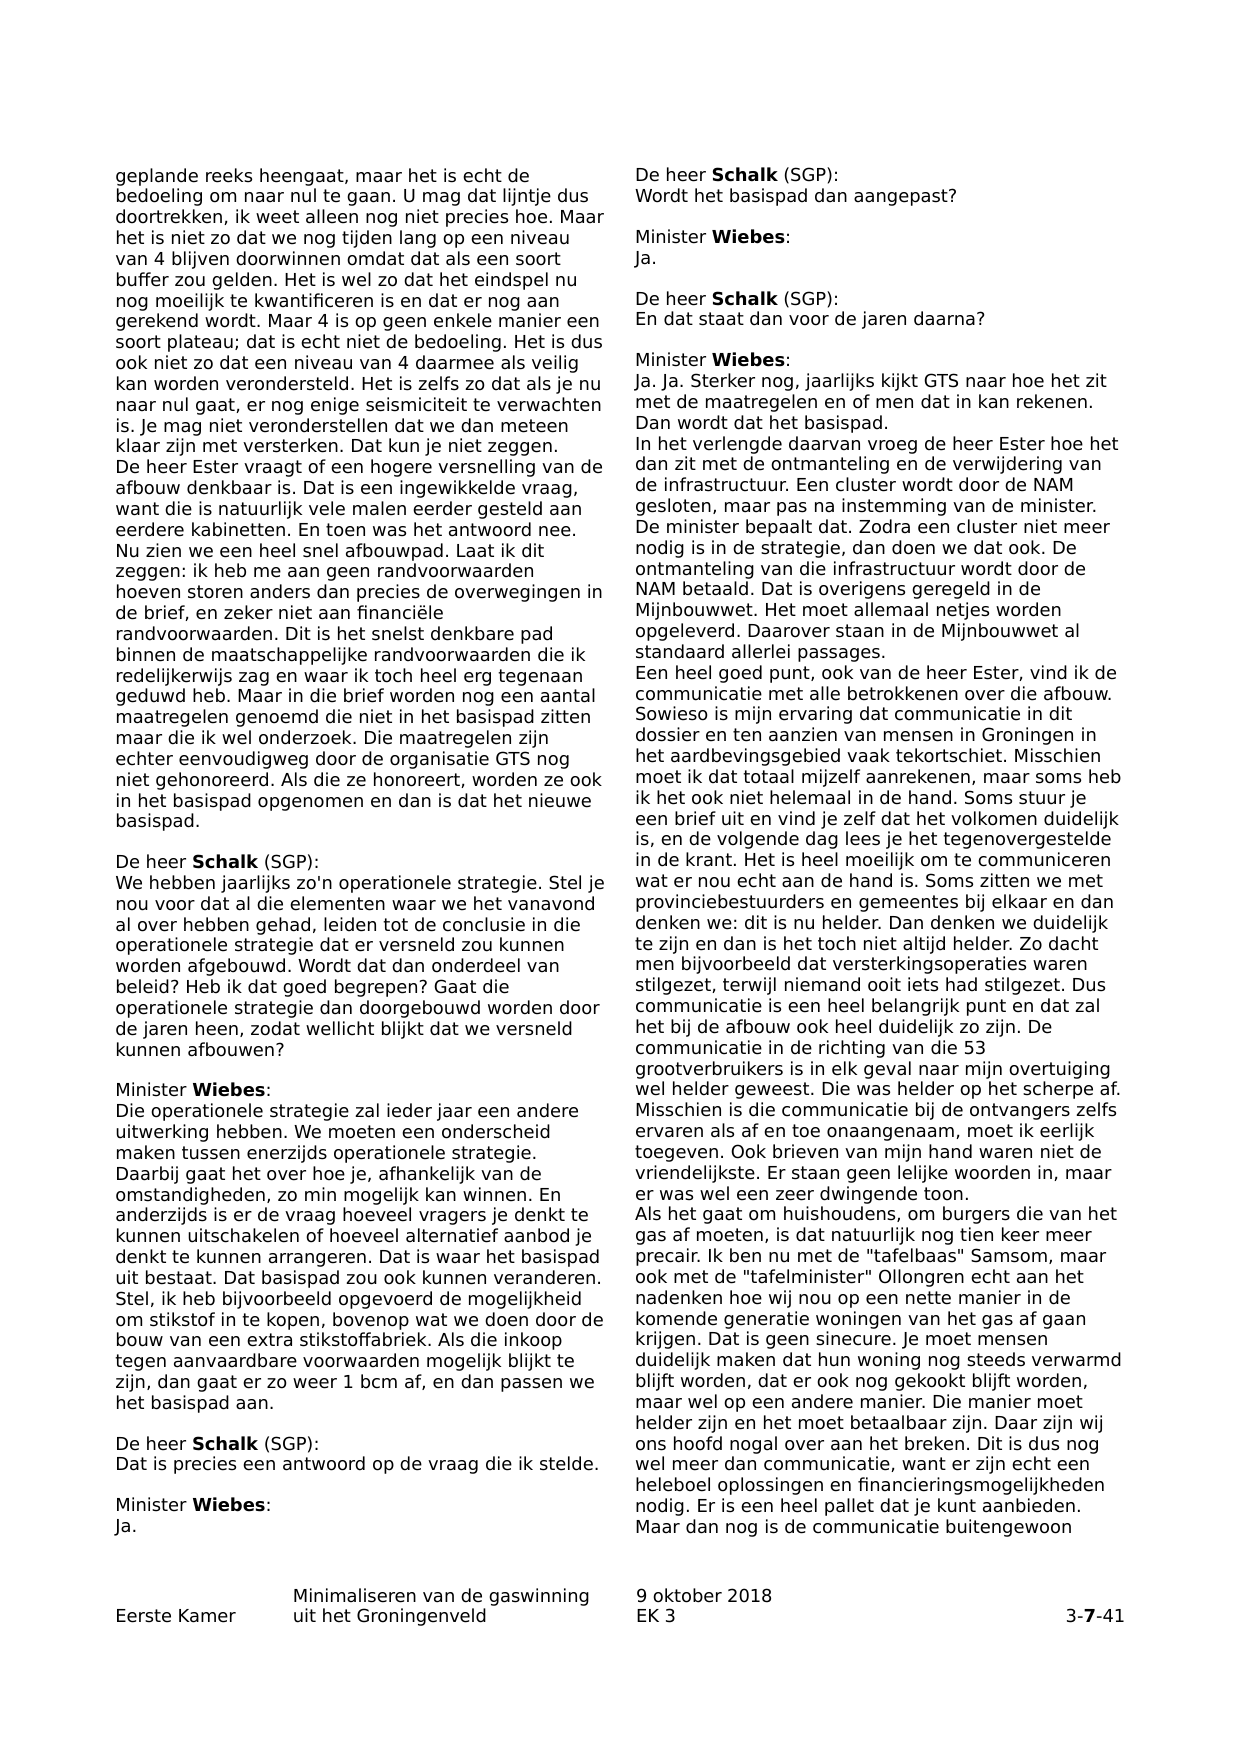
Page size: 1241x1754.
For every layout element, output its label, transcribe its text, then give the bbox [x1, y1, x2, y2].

text De heer Schalk (SGP): [635, 288, 1125, 309]
text De heer Schalk (SGP): [115, 1433, 605, 1454]
text Ja. [635, 248, 1125, 268]
text Minister Wiebes: [115, 1080, 605, 1101]
text Dat is precies een antwoord op de vraag die ik stelde. [115, 1454, 605, 1475]
text De heer Ester vraagt of een hogere versnelling van de afbouw denkbaar is. Dat is een ingewikkelde vraag, want die is natuurlijk vele malen eerder gesteld aan eerdere kabinetten. En toen was het antwoord nee. Nu zien we een heel snel afbouwpad. Laat ik dit zeggen: ik heb me aan geen randvoorwaarden hoeven storen anders dan precies de overwegingen in de brief, en zeker niet aan financiële randvoorwaarden. Dit is het snelst denkbare pad binnen de maatschappelijke randvoorwaarden die ik redelijkerwijs zag en waar ik toch heel erg tegenaan geduwd heb. Maar in die brief worden nog een aantal maatregelen genoemd die niet in het basispad zitten maar die ik wel onderzoek. Die maatregelen zijn echter eenvoudigweg door de organisatie GTS nog niet gehonoreerd. Als die ze honoreert, worden ze ook in het basispad opgenomen en dan is dat het nieuwe basispad. [115, 457, 605, 832]
text Minister Wiebes: [635, 227, 1125, 248]
text En dat staat dan voor de jaren daarna? [635, 309, 1125, 330]
text De heer Schalk (SGP): [635, 165, 1125, 186]
text Ja. Ja. Sterker nog, jaarlijks kijkt GTS naar hoe het zit met de maatregelen en of men dat in kan rekenen. Dan wordt dat het basispad. [635, 371, 1125, 433]
text Een heel goed punt, ook van de heer Ester, vind ik de communicatie met alle betrokkenen over die afbouw. Sowieso is mijn ervaring dat communicatie in dit dossier en ten aanzien van mensen in Groningen in het aardbevingsgebied vaak tekortschiet. Misschien moet ik dat totaal mijzelf aanrekenen, maar soms heb ik het ook niet helemaal in de hand. Soms stuur je een brief uit en vind je zelf dat het volkomen duidelijk is, en de volgende dag lees je het tegenovergestelde in de krant. Het is heel moeilijk om te communiceren wat er nou echt aan de hand is. Soms zitten we met provinciebestuurders en gemeentes bij elkaar en dan denken we: dit is nu helder. Dan denken we duidelijk te zijn en dan is het toch niet altijd helder. Zo dacht men bijvoorbeeld dat versterkingsoperaties waren stilgezet, terwijl niemand ooit iets had stilgezet. Dus communicatie is een heel belangrijk punt en dat zal het bij de afbouw ook heel duidelijk zo zijn. De communicatie in de richting van die 53 grootverbruikers is in elk geval naar mijn overtuiging wel helder geweest. Die was helder op het scherpe af. Misschien is die communicatie bij de ontvangers zelfs ervaren als af en toe onaangenaam, moet ik eerlijk toegeven. Ook brieven van mijn hand waren niet de vriendelijkste. Er staan geen lelijke woorden in, maar er was wel een zeer dwingende toon. [635, 662, 1125, 1204]
text geplande reeks heengaat, maar het is echt de bedoeling om naar nul te gaan. U mag dat lijntje dus doortrekken, ik weet alleen nog niet precies hoe. Maar het is niet zo dat we nog tijden lang op een niveau van 4 blijven doorwinnen omdat dat als een soort buffer zou gelden. Het is wel zo dat het eindspel nu nog moeilijk te kwantificeren is en dat er nog aan gerekend wordt. Maar 4 is op geen enkele manier een soort plateau; dat is echt niet de bedoeling. Het is dus ook niet zo dat een niveau van 4 daarmee als veilig kan worden verondersteld. Het is zelfs zo dat als je nu naar nul gaat, er nog enige seismiciteit te verwachten is. Je mag niet veronderstellen dat we dan meteen klaar zijn met versterken. Dat kun je niet zeggen. [115, 165, 605, 457]
text Minister Wiebes: [115, 1495, 605, 1516]
text De heer Schalk (SGP): [115, 852, 605, 873]
text Wordt het basispad dan aangepast? [635, 186, 1125, 207]
text We hebben jaarlijks zo'n operationele strategie. Stel je nou voor dat al die elementen waar we het vanavond al over hebben gehad, leiden tot de conclusie in die operationele strategie dat er versneld zou kunnen worden afgebouwd. Wordt dat dan onderdeel van beleid? Heb ik dat goed begrepen? Gaat die operationele strategie dan doorgebouwd worden door de jaren heen, zodat wellicht blijkt dat we versneld kunnen afbouwen? [115, 873, 605, 1060]
text Minister Wiebes: [635, 350, 1125, 371]
text Die operationele strategie zal ieder jaar een andere uitwerking hebben. We moeten een onderscheid maken tussen enerzijds operationele strategie. Daarbij gaat het over hoe je, afhankelijk van de omstandigheden, zo min mogelijk kan winnen. En anderzijds is er de vraag hoeveel vragers je denkt te kunnen uitschakelen of hoeveel alternatief aanbod je denkt te kunnen arrangeren. Dat is waar het basispad uit bestaat. Dat basispad zou ook kunnen veranderen. Stel, ik heb bijvoorbeeld opgevoerd de mogelijkheid om stikstof in te kopen, bovenop wat we doen door de bouw van een extra stikstoffabriek. Als die inkoop tegen aanvaardbare voorwaarden mogelijk blijkt te zijn, dan gaat er zo weer 1 bcm af, en dan passen we het basispad aan. [115, 1101, 605, 1413]
text Als het gaat om huishoudens, om burgers die van het gas af moeten, is dat natuurlijk nog tien keer meer precair. Ik ben nu met de "tafelbaas" Samsom, maar ook met de "tafelminister" Ollongren echt aan het nadenken hoe wij nou op een nette manier in de komende generatie woningen van het gas af gaan krijgen. Dat is geen sinecure. Je moet mensen duidelijk maken dat hun woning nog steeds verwarmd blijft worden, dat er ook nog gekookt blijft worden, maar wel op een andere manier. Die manier moet helder zijn en het moet betaalbaar zijn. Daar zijn wij ons hoofd nogal over aan het breken. Dit is dus nog wel meer dan communicatie, want er zijn echt een heleboel oplossingen en financieringsmogelijkheden nodig. Er is een heel pallet dat je kunt aanbieden. Maar dan nog is de communicatie buitengewoon [635, 1204, 1125, 1537]
text In het verlengde daarvan vroeg de heer Ester hoe het dan zit met de ontmanteling en de verwijdering van de infrastructuur. Een cluster wordt door de NAM gesloten, maar pas na instemming van de minister. De minister bepaalt dat. Zodra een cluster niet meer nodig is in de strategie, dan doen we dat ook. De ontmanteling van die infrastructuur wordt door de NAM betaald. Dat is overigens geregeld in de Mijnbouwwet. Het moet allemaal netjes worden opgeleverd. Daarover staan in de Mijnbouwwet al standaard allerlei passages. [635, 433, 1125, 662]
text Ja. [115, 1516, 605, 1537]
